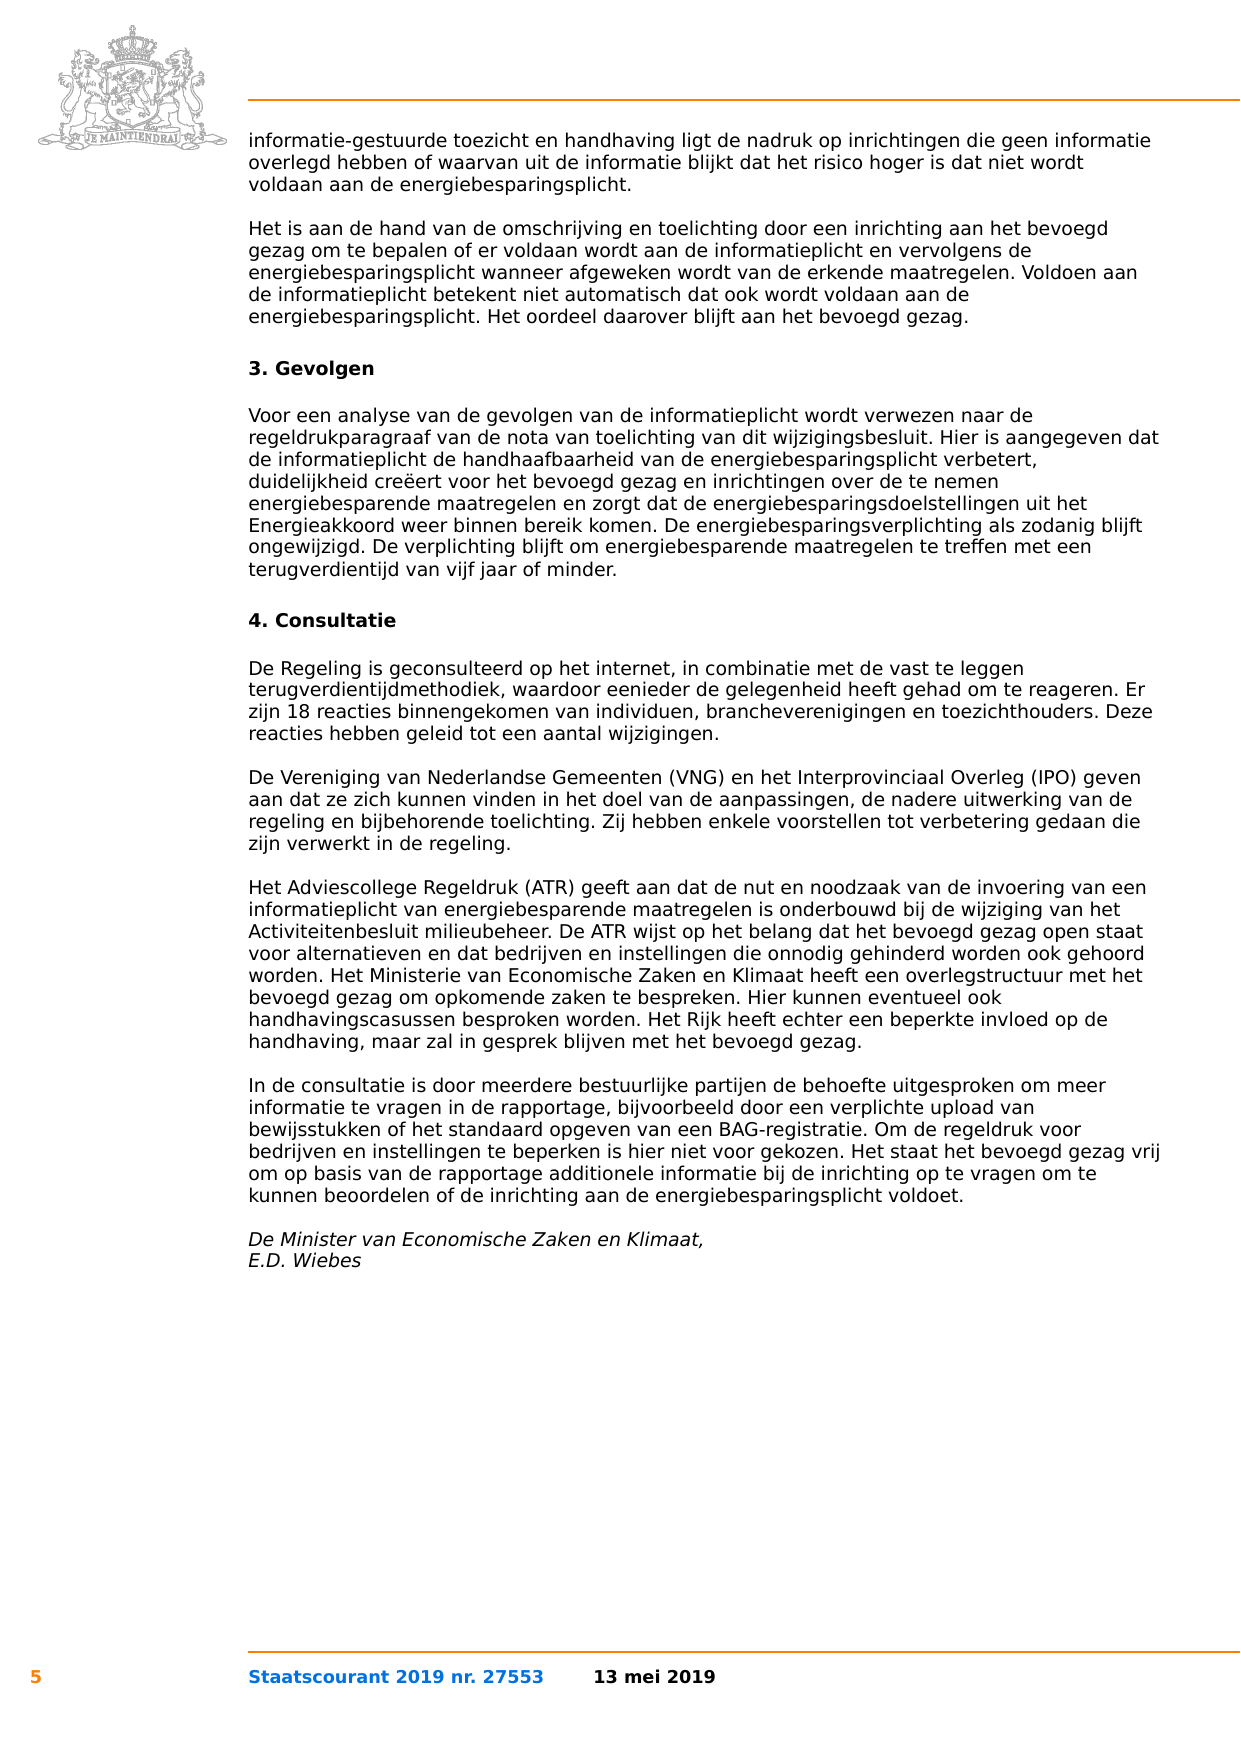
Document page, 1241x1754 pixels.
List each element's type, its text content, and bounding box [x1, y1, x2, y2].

subtitle 3. Gevolgen [248, 358, 1163, 379]
text De Minister van Economische Zaken en Klimaat, E.D. Wiebes [248, 1228, 1163, 1272]
text informatie-gestuurde toezicht en handhaving ligt de nadruk op inrichtingen die geen informatie overlegd hebben of waarvan uit de informatie blijkt dat het risico hoger is dat niet wordt voldaan aan de energiebesparingsplicht. [248, 130, 1163, 196]
subtitle 4. Consultatie [248, 610, 1163, 632]
text De Vereniging van Nederlandse Gemeenten (VNG) en het Interprovinciaal Overleg (IPO) geven aan dat ze zich kunnen vinden in het doel van de aanpassingen, de nadere uitwerking van de regeling en bijbehorende toelichting. Zij hebben enkele voorstellen tot verbetering gedaan die zijn verwerkt in de regeling. [248, 767, 1163, 855]
text In de consultatie is door meerdere bestuurlijke partijen de behoefte uitgesproken om meer informatie te vragen in de rapportage, bijvoorbeeld door een verplichte upload van bewijsstukken of het standaard opgeven van een BAG-registratie. Om de regeldruk voor bedrijven en instellingen te beperken is hier niet voor gekozen. Het staat het bevoegd gezag vrij om op basis van de rapportage additionele informatie bij de inrichting op te vragen om te kunnen beoordelen of de inrichting aan de energiebesparingsplicht voldoet. [248, 1075, 1163, 1207]
text Het Adviescollege Regeldruk (ATR) geeft aan dat de nut en noodzaak van de invoering van een informatieplicht van energiebesparende maatregelen is onderbouwd bij de wijziging van het Activiteitenbesluit milieubeheer. De ATR wijst op het belang dat het bevoegd gezag open staat voor alternatieven en dat bedrijven en instellingen die onnodig gehinderd worden ook gehoord worden. Het Ministerie van Economische Zaken en Klimaat heeft een overlegstructuur met het bevoegd gezag om opkomende zaken te bespreken. Hier kunnen eventueel ook handhavingscasussen besproken worden. Het Rijk heeft echter een beperkte invloed op de handhaving, maar zal in gesprek blijven met het bevoegd gezag. [248, 877, 1163, 1053]
text Voor een analyse van de gevolgen van de informatieplicht wordt verwezen naar de regeldrukparagraaf van de nota van toelichting van dit wijzigingsbesluit. Hier is aangegeven dat de informatieplicht de handhaafbaarheid van de energiebesparingsplicht verbetert, duidelijkheid creëert voor het bevoegd gezag en inrichtingen over de te nemen energiebesparende maatregelen en zorgt dat de energiebesparingsdoelstellingen uit het Energieakkoord weer binnen bereik komen. De energiebesparingsverplichting als zodanig blijft ongewijzigd. De verplichting blijft om energiebesparende maatregelen te treffen met een terugverdientijd van vijf jaar of minder. [248, 404, 1163, 580]
picture [38, 25, 227, 150]
text Het is aan de hand van de omschrijving en toelichting door een inrichting aan het bevoegd gezag om te bepalen of er voldaan wordt aan de informatieplicht en vervolgens de energiebesparingsplicht wanneer afgeweken wordt van de erkende maatregelen. Voldoen aan de informatieplicht betekent niet automatisch dat ook wordt voldaan aan de energiebesparingsplicht. Het oordeel daarover blijft aan het bevoegd gezag. [248, 218, 1163, 328]
text De Regeling is geconsulteerd op het internet, in combinatie met de vast te leggen terugverdientijdmethodiek, waardoor eenieder de gelegenheid heeft gehad om te reageren. Er zijn 18 reacties binnengekomen van individuen, brancheverenigingen en toezichthouders. Deze reacties hebben geleid tot een aantal wijzigingen. [248, 657, 1163, 745]
